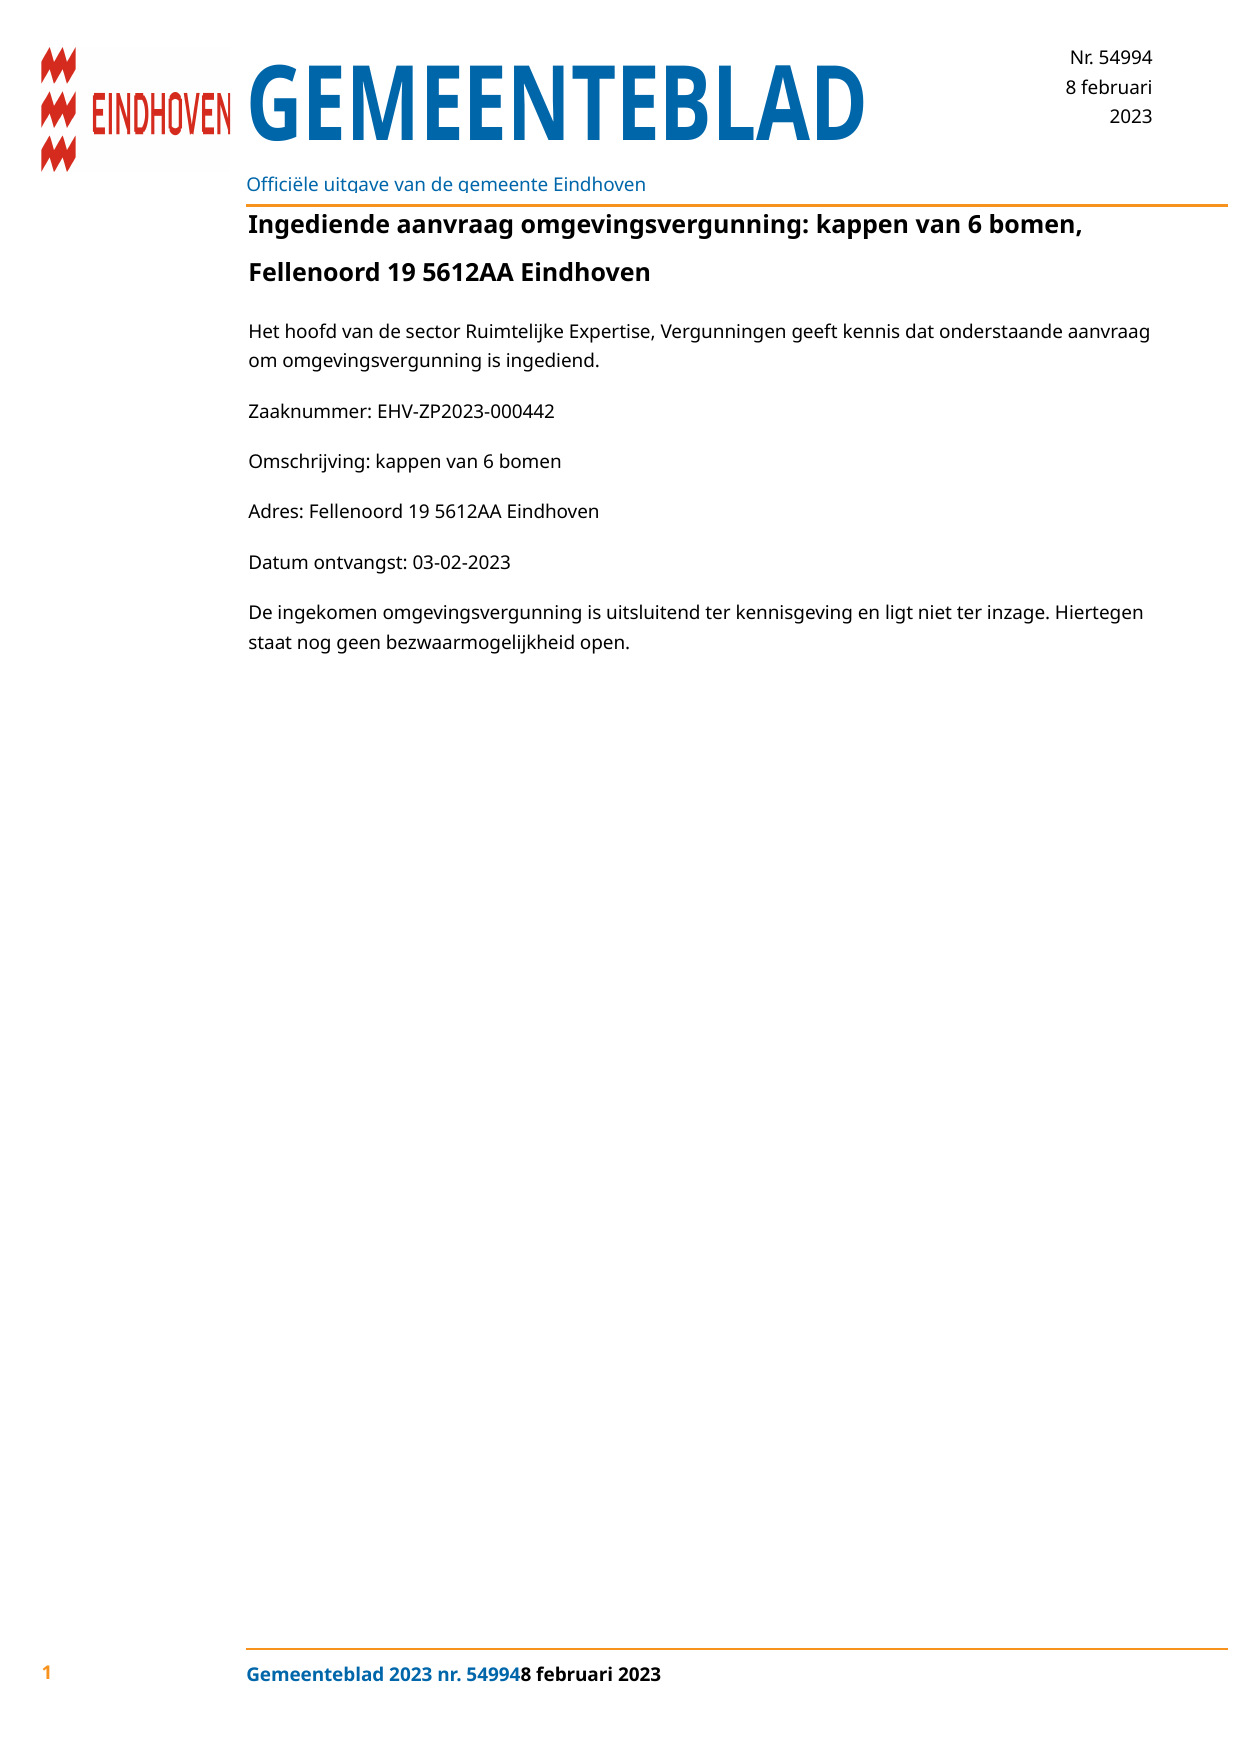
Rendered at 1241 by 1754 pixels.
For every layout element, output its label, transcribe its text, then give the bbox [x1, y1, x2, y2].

picture [41, 47, 231, 172]
text Het hoofd van de sector Ruimtelijke Expertise, Vergunningen geeft kennis dat onderstaande aanvraag om omgevingsvergunning is ingediend. [248, 318, 1152, 373]
text Adres: Fellenoord 19 5612AA Eindhoven [248, 499, 1152, 524]
text Omschrijving: kappen van 6 bomen [248, 448, 1152, 474]
text Zaaknummer: EHV-ZP2023-000442 [248, 398, 1152, 424]
text De ingekomen omgevingsvergunning is uitsluitend ter kennisgeving en ligt niet ter inzage. Hiertegen staat nog geen bezwaarmogelijkheid open. [248, 599, 1152, 655]
text Datum ontvangst: 03-02-2023 [248, 549, 1152, 575]
text Ingediende aanvraag omgevingsvergunning: kappen van 6 bomen, Fellenoord 19 5612AA Eindhoven [248, 207, 1152, 288]
